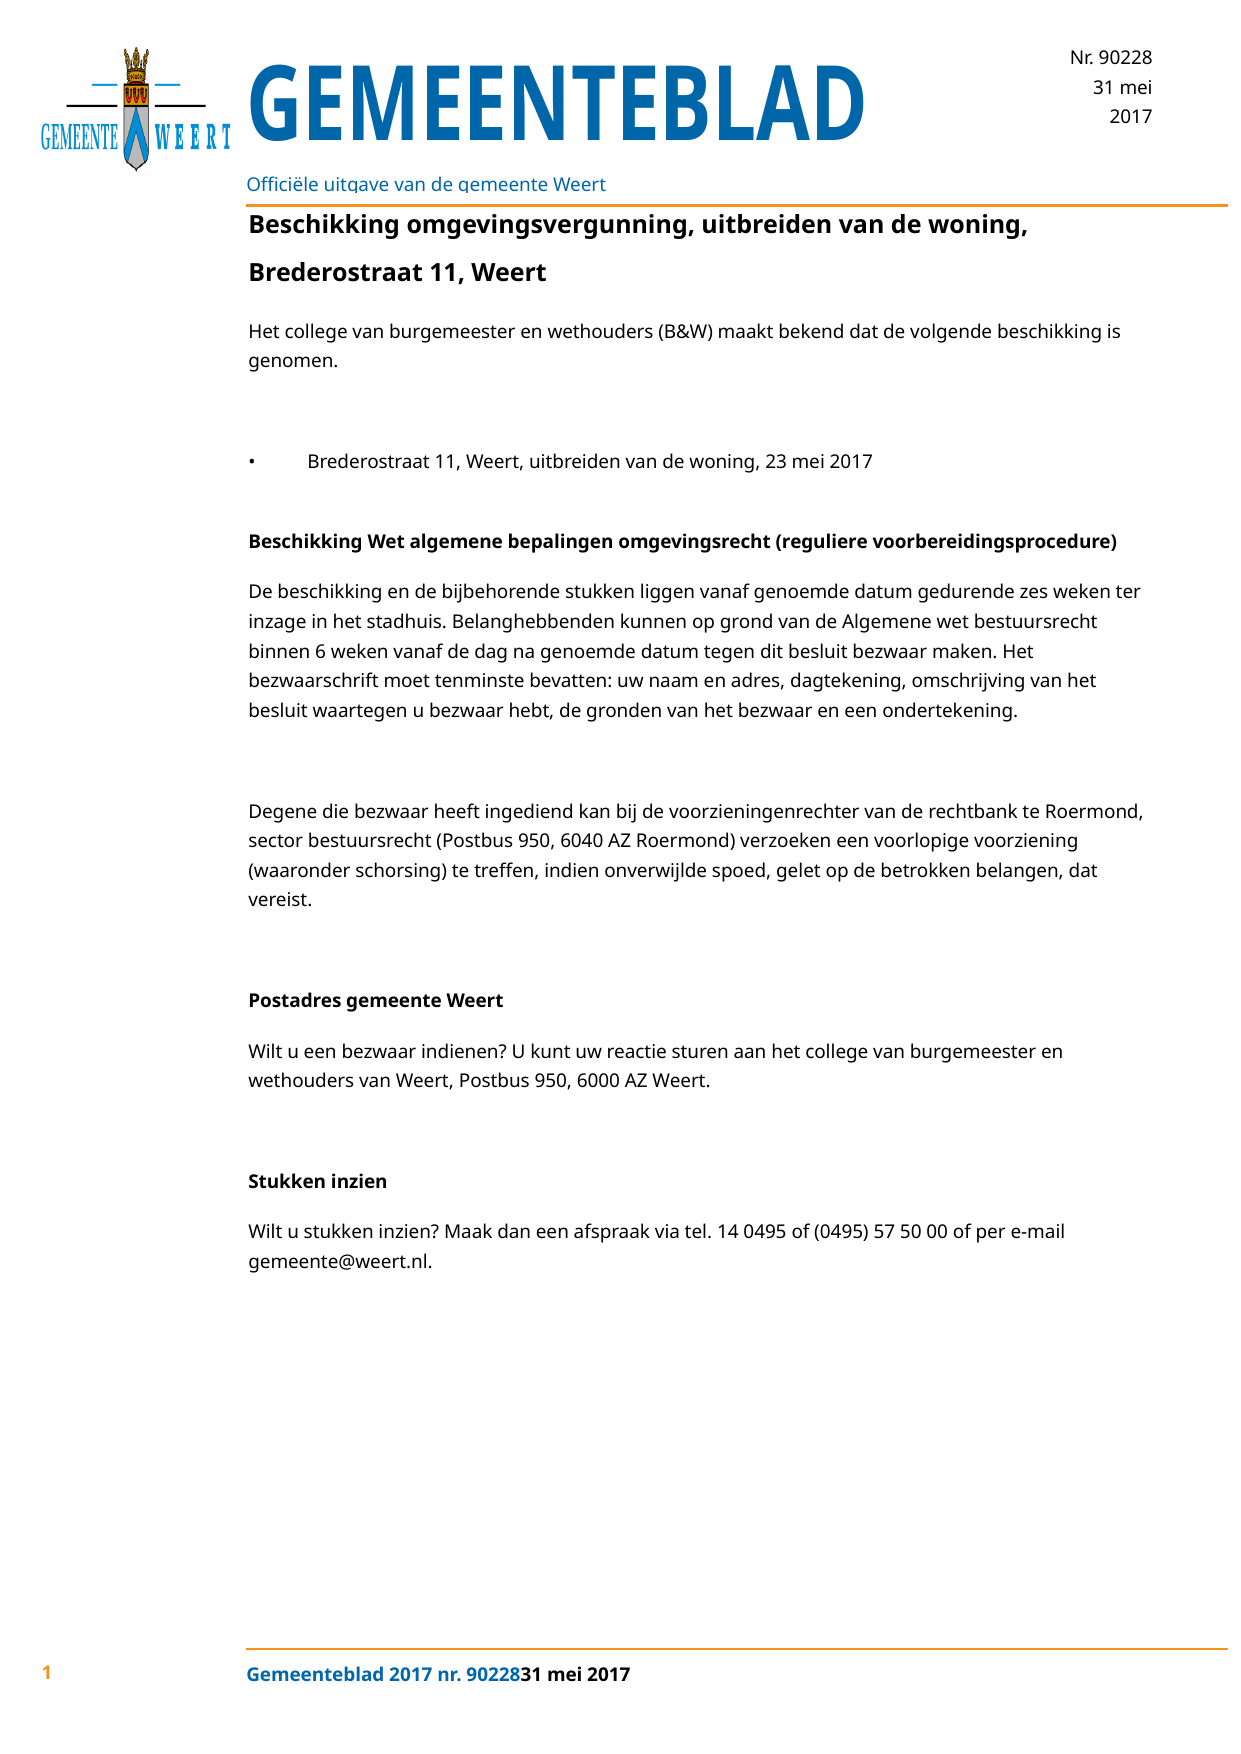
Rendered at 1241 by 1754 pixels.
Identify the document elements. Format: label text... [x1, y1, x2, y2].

text Wilt u stukken inzien? Maak dan een afspraak via tel. 14 0495 of (0495) 57 50 00 of per e-mail gemeente@weert.nl. [248, 1219, 1152, 1274]
text Beschikking omgevingsvergunning, uitbreiden van de woning, Brederostraat 11, Weert [248, 207, 1152, 288]
text Beschikking Wet algemene bepalingen omgevingsrecht (reguliere voorbereidingsprocedure) [248, 528, 1152, 554]
text Degene die bezwaar heeft ingediend kan bij de voorzieningenrechter van de rechtbank te Roermond, sector bestuursrecht (Postbus 950, 6040 AZ Roermond) verzoeken een voorlopige voorziening (waaronder schorsing) te treffen, indien onverwijlde spoed, gelet op de betrokken belangen, dat vereist. [248, 798, 1152, 912]
picture [41, 47, 231, 172]
text Postadres gemeente Weert [248, 987, 1152, 1013]
text Stukken inzien [248, 1168, 1152, 1194]
text Het college van burgemeester en wethouders (B&W) maakt bekend dat de volgende beschikking is genomen. [248, 318, 1152, 373]
list Brederostraat 11, Weert, uitbreiden van de woning, 23 mei 2017 [248, 448, 1152, 474]
text De beschikking en de bijbehorende stukken liggen vanaf genoemde datum gedurende zes weken ter inzage in het stadhuis. Belanghebbenden kunnen op grond van de Algemene wet bestuursrecht binnen 6 weken vanaf de dag na genoemde datum tegen dit besluit bezwaar maken. Het bezwaarschrift moet tenminste bevatten: uw naam en adres, dagtekening, omschrijving van het besluit waartegen u bezwaar hebt, de gronden van het bezwaar en een ondertekening. [248, 579, 1152, 723]
text Wilt u een bezwaar indienen? U kunt uw reactie sturen aan het college van burgemeester en wethouders van Weert, Postbus 950, 6000 AZ Weert. [248, 1038, 1152, 1093]
